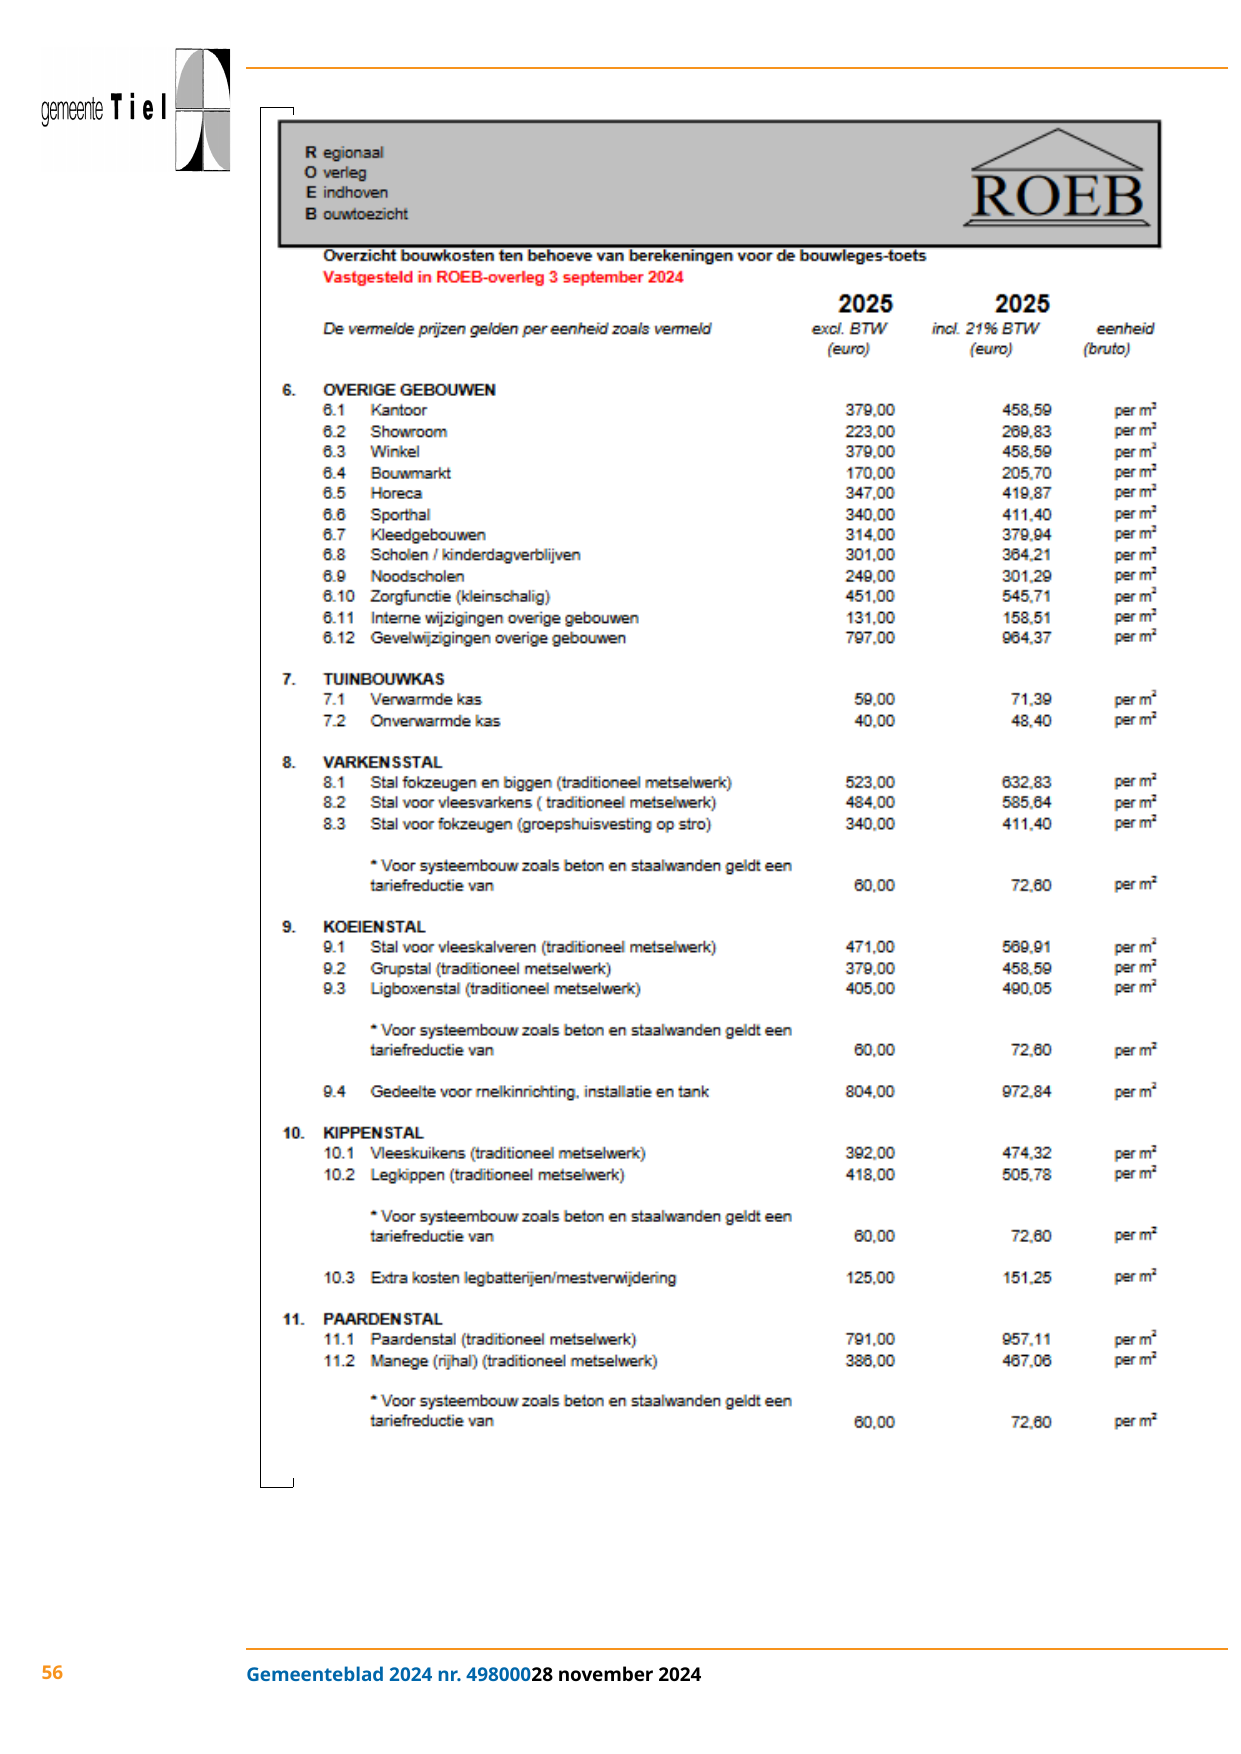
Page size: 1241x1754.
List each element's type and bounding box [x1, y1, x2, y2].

picture [268, 115, 1173, 1478]
picture [41, 47, 231, 172]
